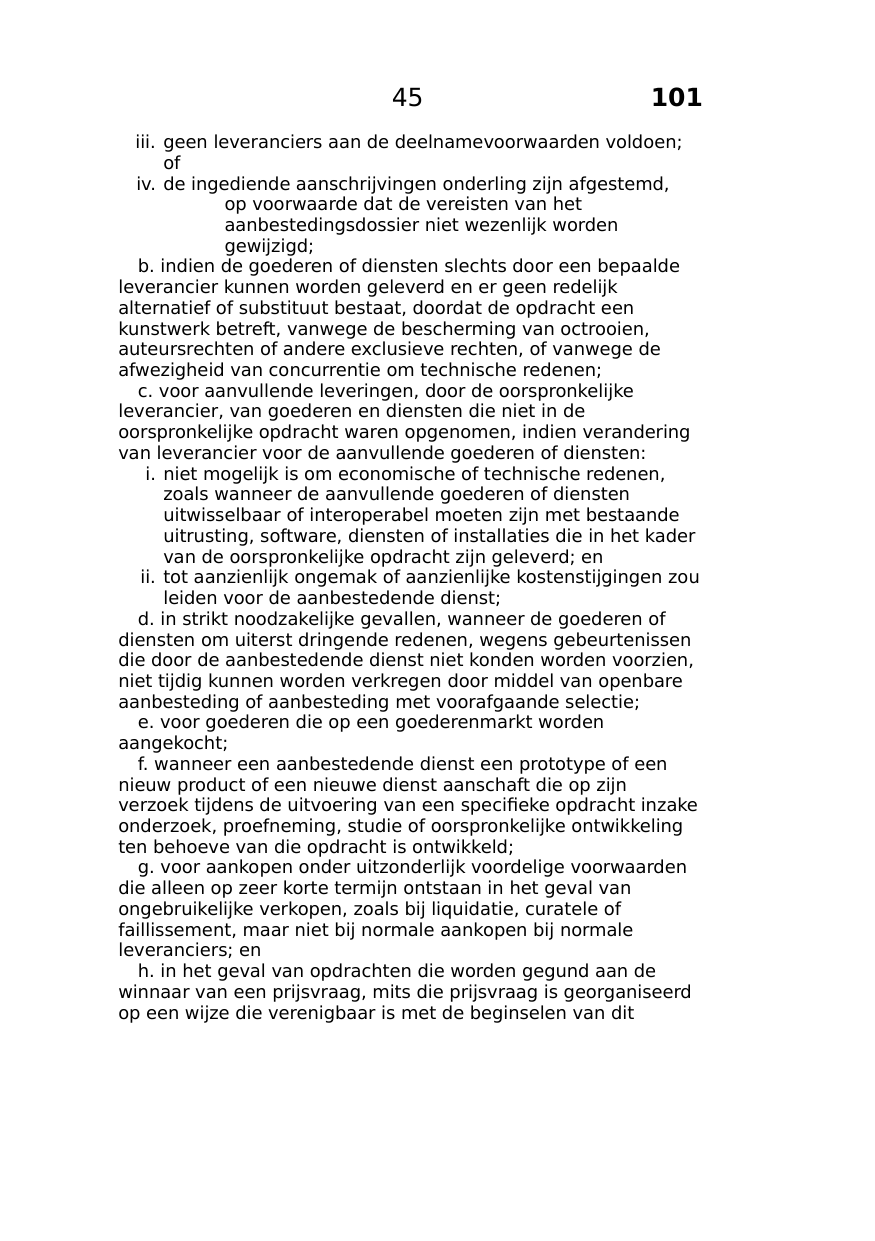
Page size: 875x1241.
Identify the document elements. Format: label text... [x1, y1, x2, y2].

text op voorwaarde dat de vereisten van het aanbestedingsdossier niet wezenlijk worden gewijzigd; [224, 194, 703, 256]
text iii. geen leveranciers aan de deelnamevoorwaarden voldoen; of [118, 132, 703, 173]
text i. niet mogelijk is om economische of technische redenen, zoals wanneer de aanvullende goederen of diensten uitwisselbaar of interoperabel moeten zijn met bestaande uitrusting, software, diensten of installaties die in het kader van de oorspronkelijke opdracht zijn geleverd; en [118, 463, 703, 567]
text d. in strikt noodzakelijke gevallen, wanneer de goederen of diensten om uiterst dringende redenen, wegens gebeurtenissen die door de aanbestedende dienst niet konden worden voorzien, niet tijdig kunnen worden verkregen door middel van openbare aanbesteding of aanbesteding met voorafgaande selectie; [118, 609, 703, 712]
text b. indien de goederen of diensten slechts door een bepaalde leverancier kunnen worden geleverd en er geen redelijk alternatief of substituut bestaat, doordat de opdracht een kunstwerk betreft, vanwege de bescherming van octrooien, auteursrechten of andere exclusieve rechten, of vanwege de afwezigheid van concurrentie om technische redenen; [118, 256, 703, 381]
text ii. tot aanzienlijk ongemak of aanzienlijke kostenstijgingen zou leiden voor de aanbestedende dienst; [118, 567, 703, 609]
text f. wanneer een aanbestedende dienst een prototype of een nieuw product of een nieuwe dienst aanschaft die op zijn verzoek tijdens de uitvoering van een specifieke opdracht inzake onderzoek, proefneming, studie of oorspronkelijke ontwikkeling ten behoeve van die opdracht is ontwikkeld; [118, 754, 703, 857]
text c. voor aanvullende leveringen, door de oorspronkelijke leverancier, van goederen en diensten die niet in de oorspronkelijke opdracht waren opgenomen, indien verandering van leverancier voor de aanvullende goederen of diensten: [118, 381, 703, 463]
text e. voor goederen die op een goederenmarkt worden aangekocht; [118, 712, 703, 754]
text h. in het geval van opdrachten die worden gegund aan de winnaar van een prijsvraag, mits die prijsvraag is georganiseerd op een wijze die verenigbaar is met de beginselen van dit [118, 961, 703, 1023]
text g. voor aankopen onder uitzonderlijk voordelige voorwaarden die alleen op zeer korte termijn ontstaan in het geval van ongebruikelijke verkopen, zoals bij liquidatie, curatele of faillissement, maar niet bij normale aankopen bij normale leveranciers; en [118, 857, 703, 961]
text iv. de ingediende aanschrijvingen onderling zijn afgestemd, [118, 173, 703, 194]
